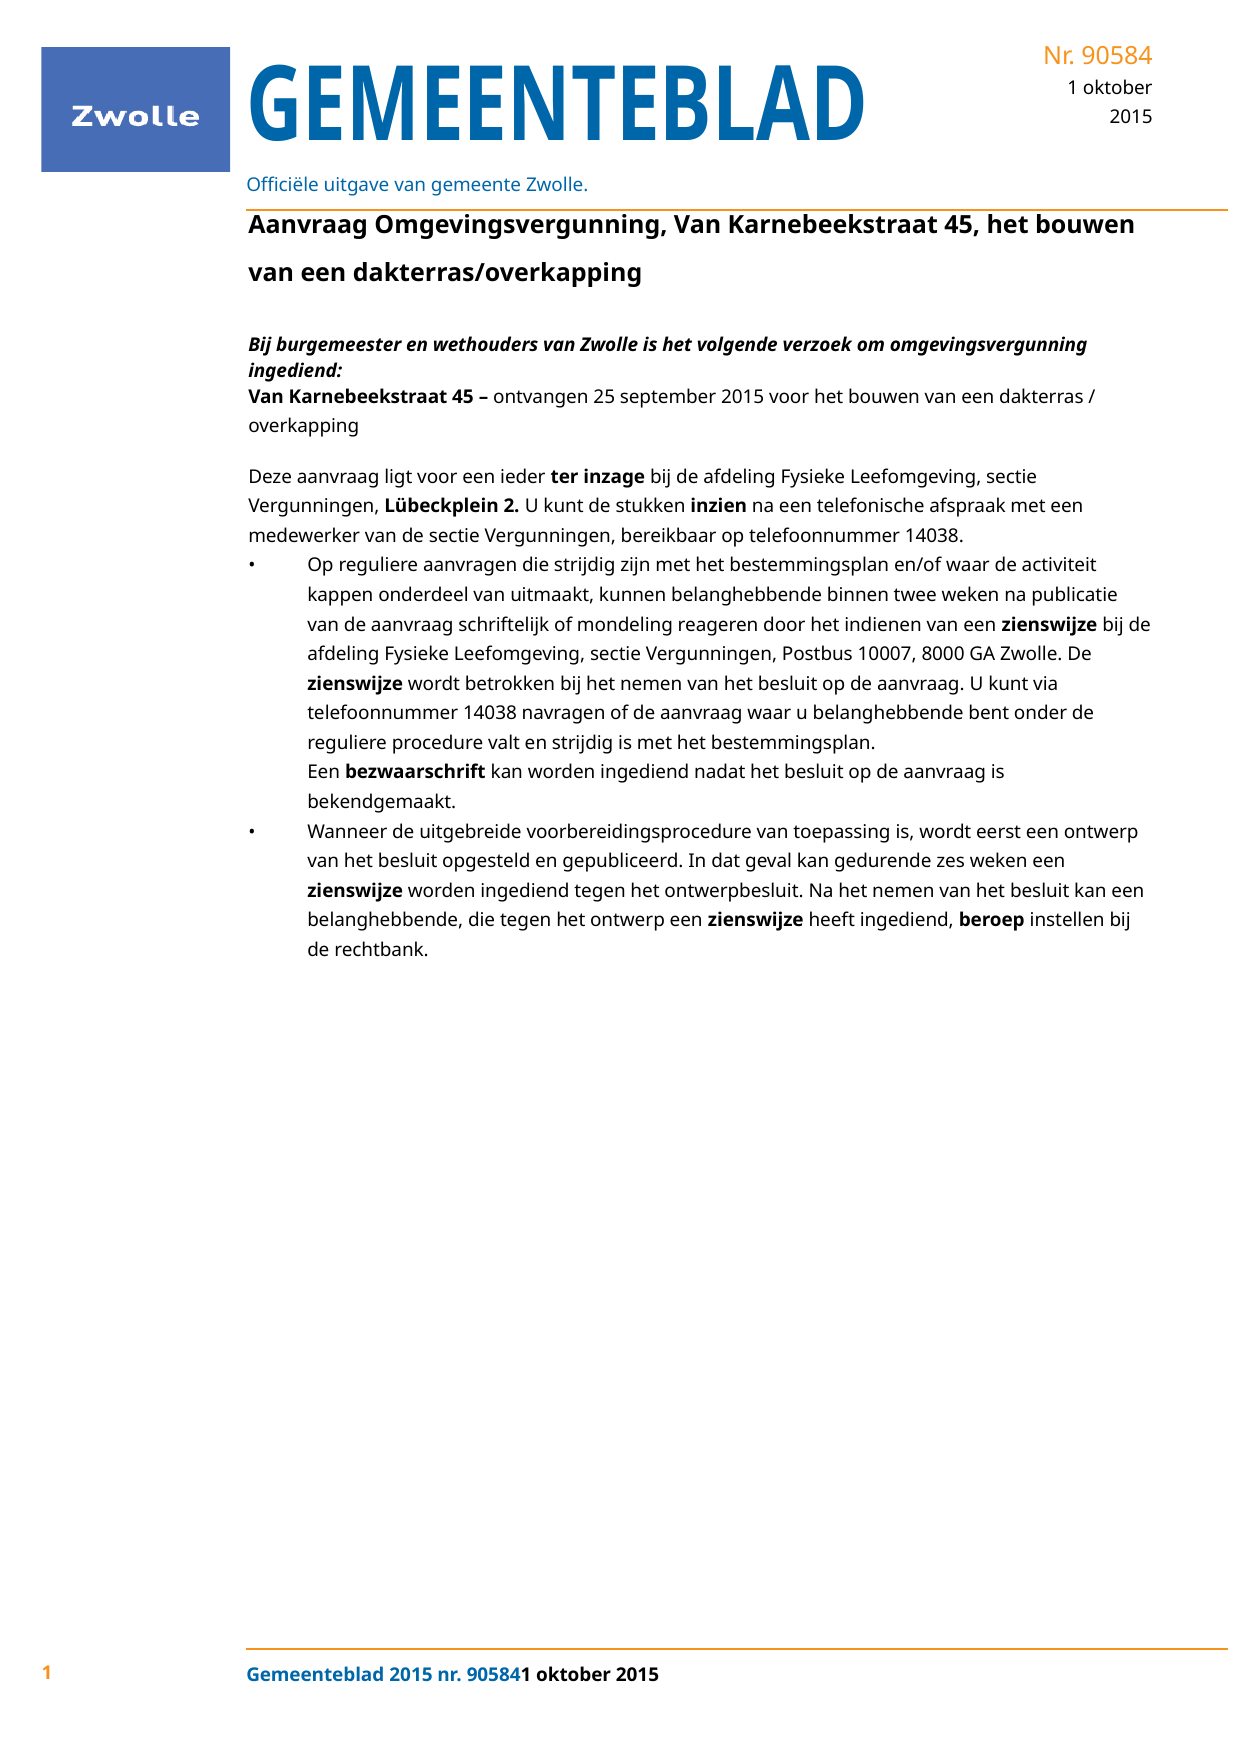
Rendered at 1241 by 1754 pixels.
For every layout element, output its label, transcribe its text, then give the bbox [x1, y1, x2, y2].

text Deze aanvraag ligt voor een ieder ter inzage bij de afdeling Fysieke Leefomgeving, sectie Vergunningen, Lübeckplein 2. U kunt de stukken inzien na een telefonische afspraak met een medewerker van de sectie Vergunningen, bereikbaar op telefoonnummer 14038. [248, 463, 1152, 548]
text Aanvraag Omgevingsvergunning, Van Karnebeekstraat 45, het bouwen van een dakterras/overkapping [248, 211, 1152, 288]
picture [41, 47, 231, 172]
text Bij burgemeester en wethouders van Zwolle is het volgende verzoek om omgevingsvergunning ingediend: [248, 331, 1152, 383]
text Van Karnebeekstraat 45 – ontvangen 25 september 2015 voor het bouwen van een dakterras / overkapping [248, 383, 1152, 438]
list Wanneer de uitgebreide voorbereidingsprocedure van toepassing is, wordt eerst een ontwerp van het besluit opgesteld en gepubliceerd. In dat geval kan gedurende zes weken een zienswijze worden ingediend tegen het ontwerpbesluit. Na het nemen van het besluit kan een belanghebbende, die tegen het ontwerp een zienswijze heeft ingediend, beroep instellen bij de rechtbank. [248, 818, 1152, 962]
list Op reguliere aanvragen die strijdig zijn met het bestemmingsplan en/of waar de activiteit kappen onderdeel van uitmaakt, kunnen belanghebbende binnen twee weken na publicatie van de aanvraag schriftelijk of mondeling reageren door het indienen van een zienswijze bij de afdeling Fysieke Leefomgeving, sectie Vergunningen, Postbus 10007, 8000 GA Zwolle. De zienswijze wordt betrokken bij het nemen van het besluit op de aanvraag. U kunt via telefoonnummer 14038 navragen of de aanvraag waar u belanghebbende bent onder de reguliere procedure valt en strijdig is met het bestemmingsplan. [248, 552, 1152, 755]
list Een bezwaarschrift kan worden ingediend nadat het besluit op de aanvraag is bekendgemaakt. [248, 759, 1152, 814]
